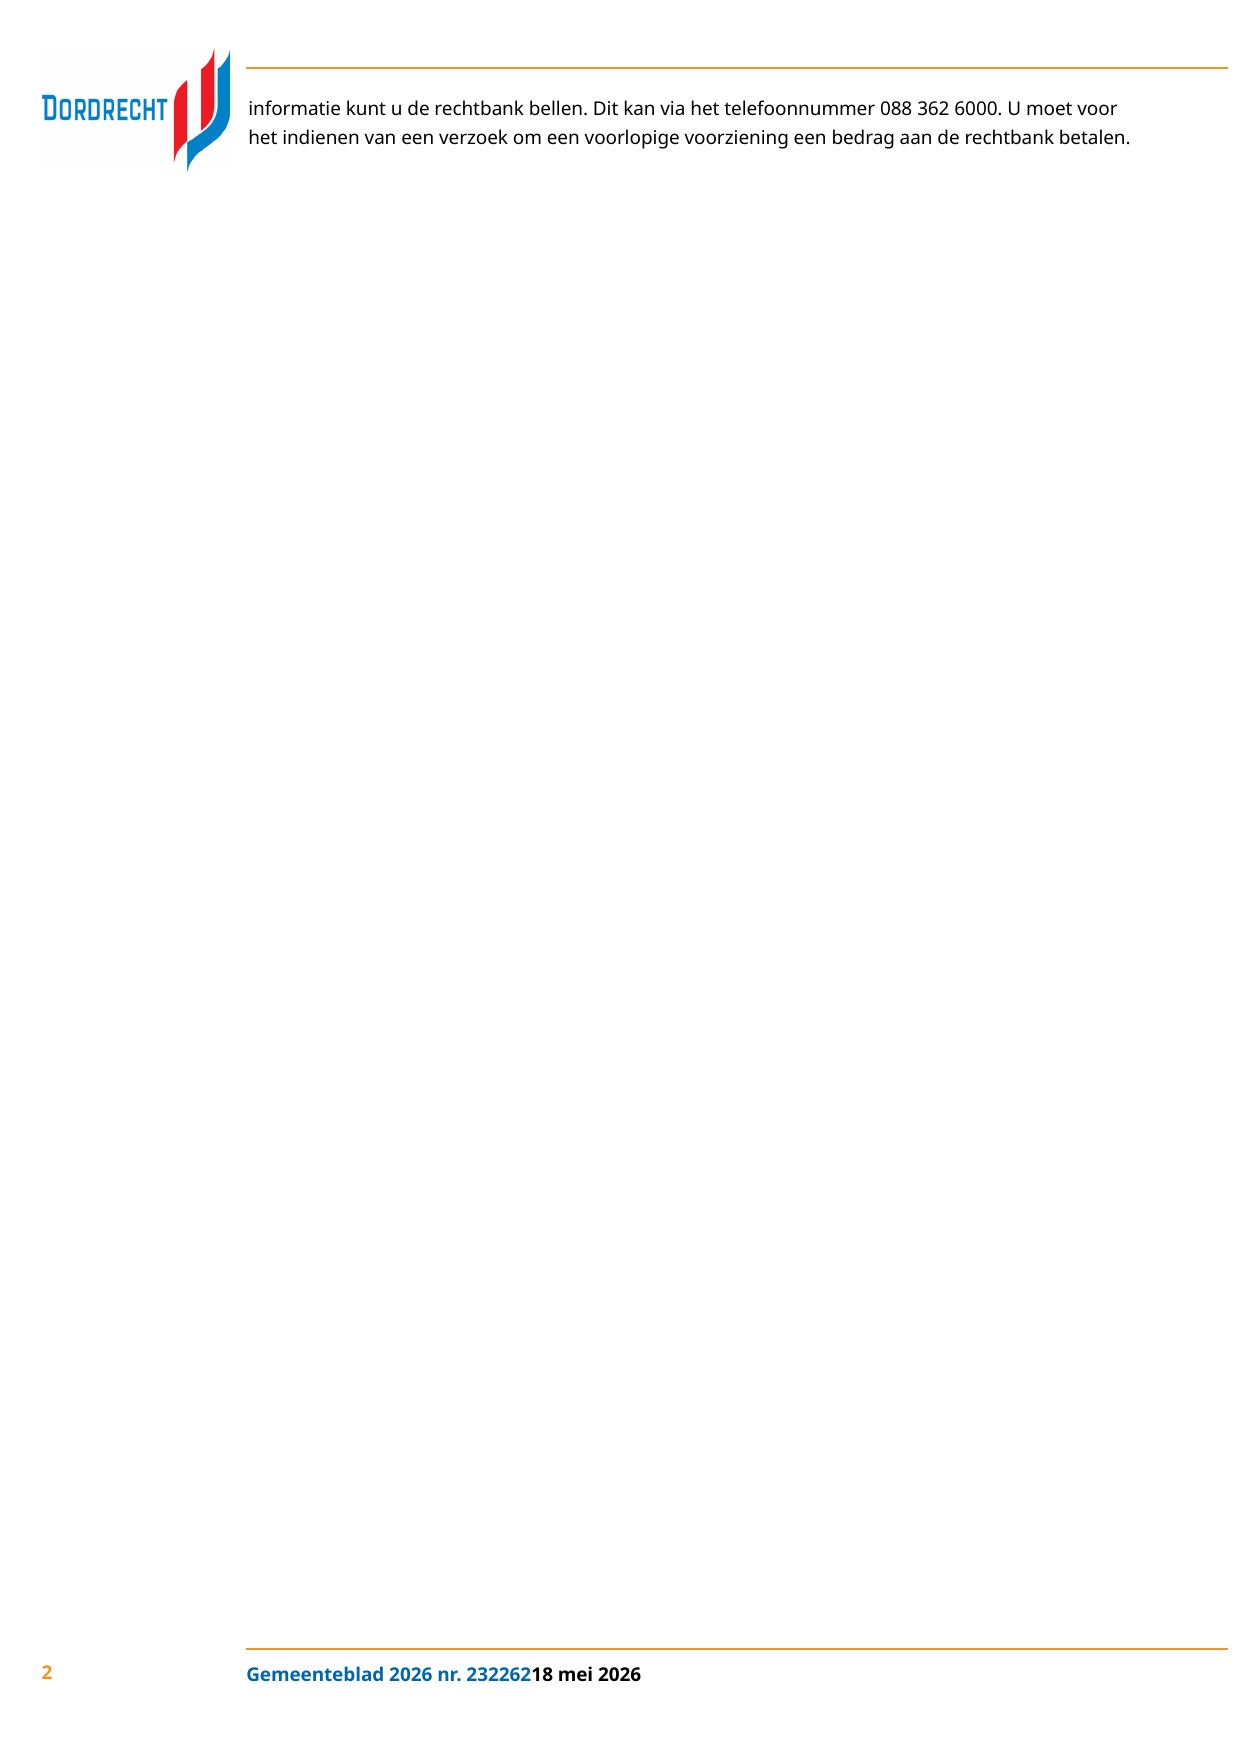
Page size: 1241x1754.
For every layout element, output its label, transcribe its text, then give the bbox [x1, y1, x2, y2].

text informatie kunt u de rechtbank bellen. Dit kan via het telefoonnummer 088 362 6000. U moet voor het indienen van een verzoek om een voorlopige voorziening een bedrag aan de rechtbank betalen. [248, 95, 1152, 150]
picture [41, 47, 231, 172]
